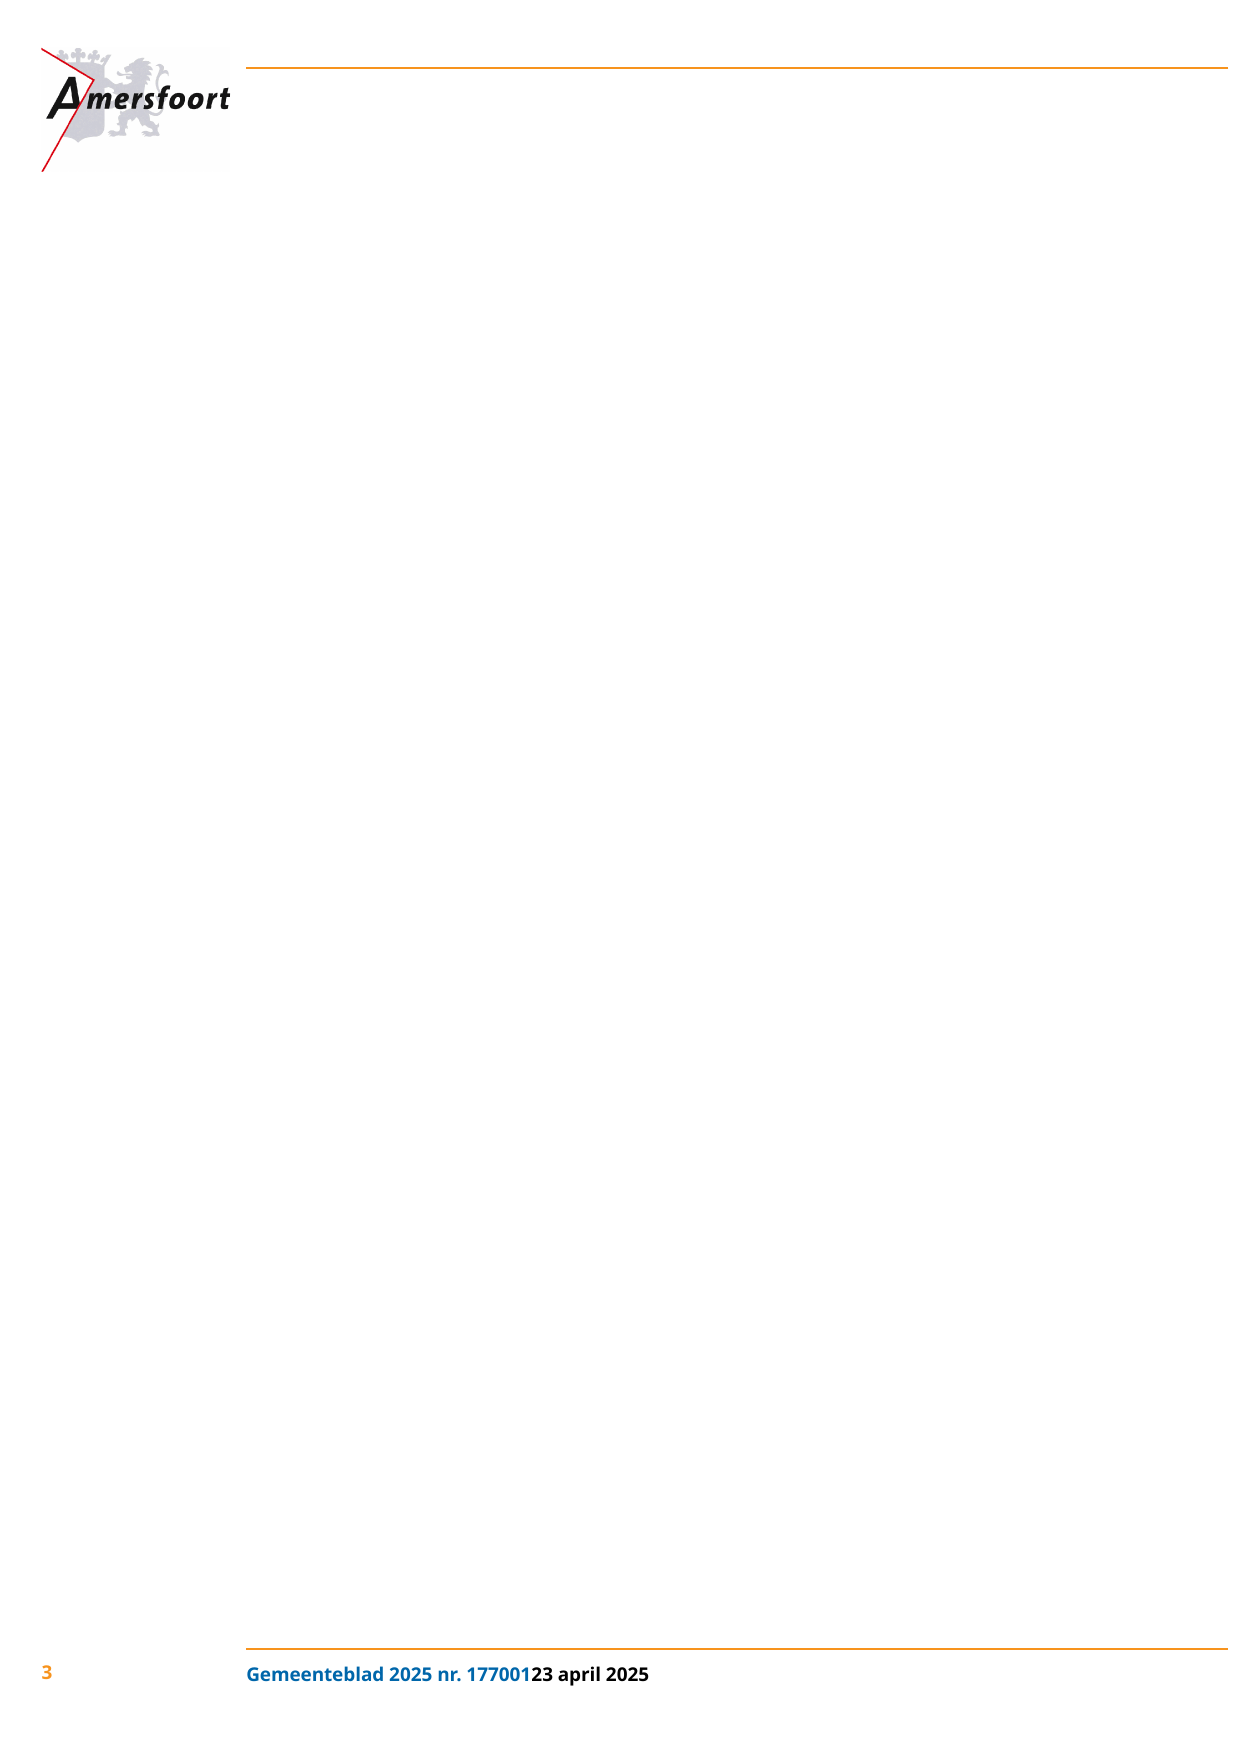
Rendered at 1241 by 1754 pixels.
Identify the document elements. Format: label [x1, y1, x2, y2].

picture [41, 47, 231, 172]
